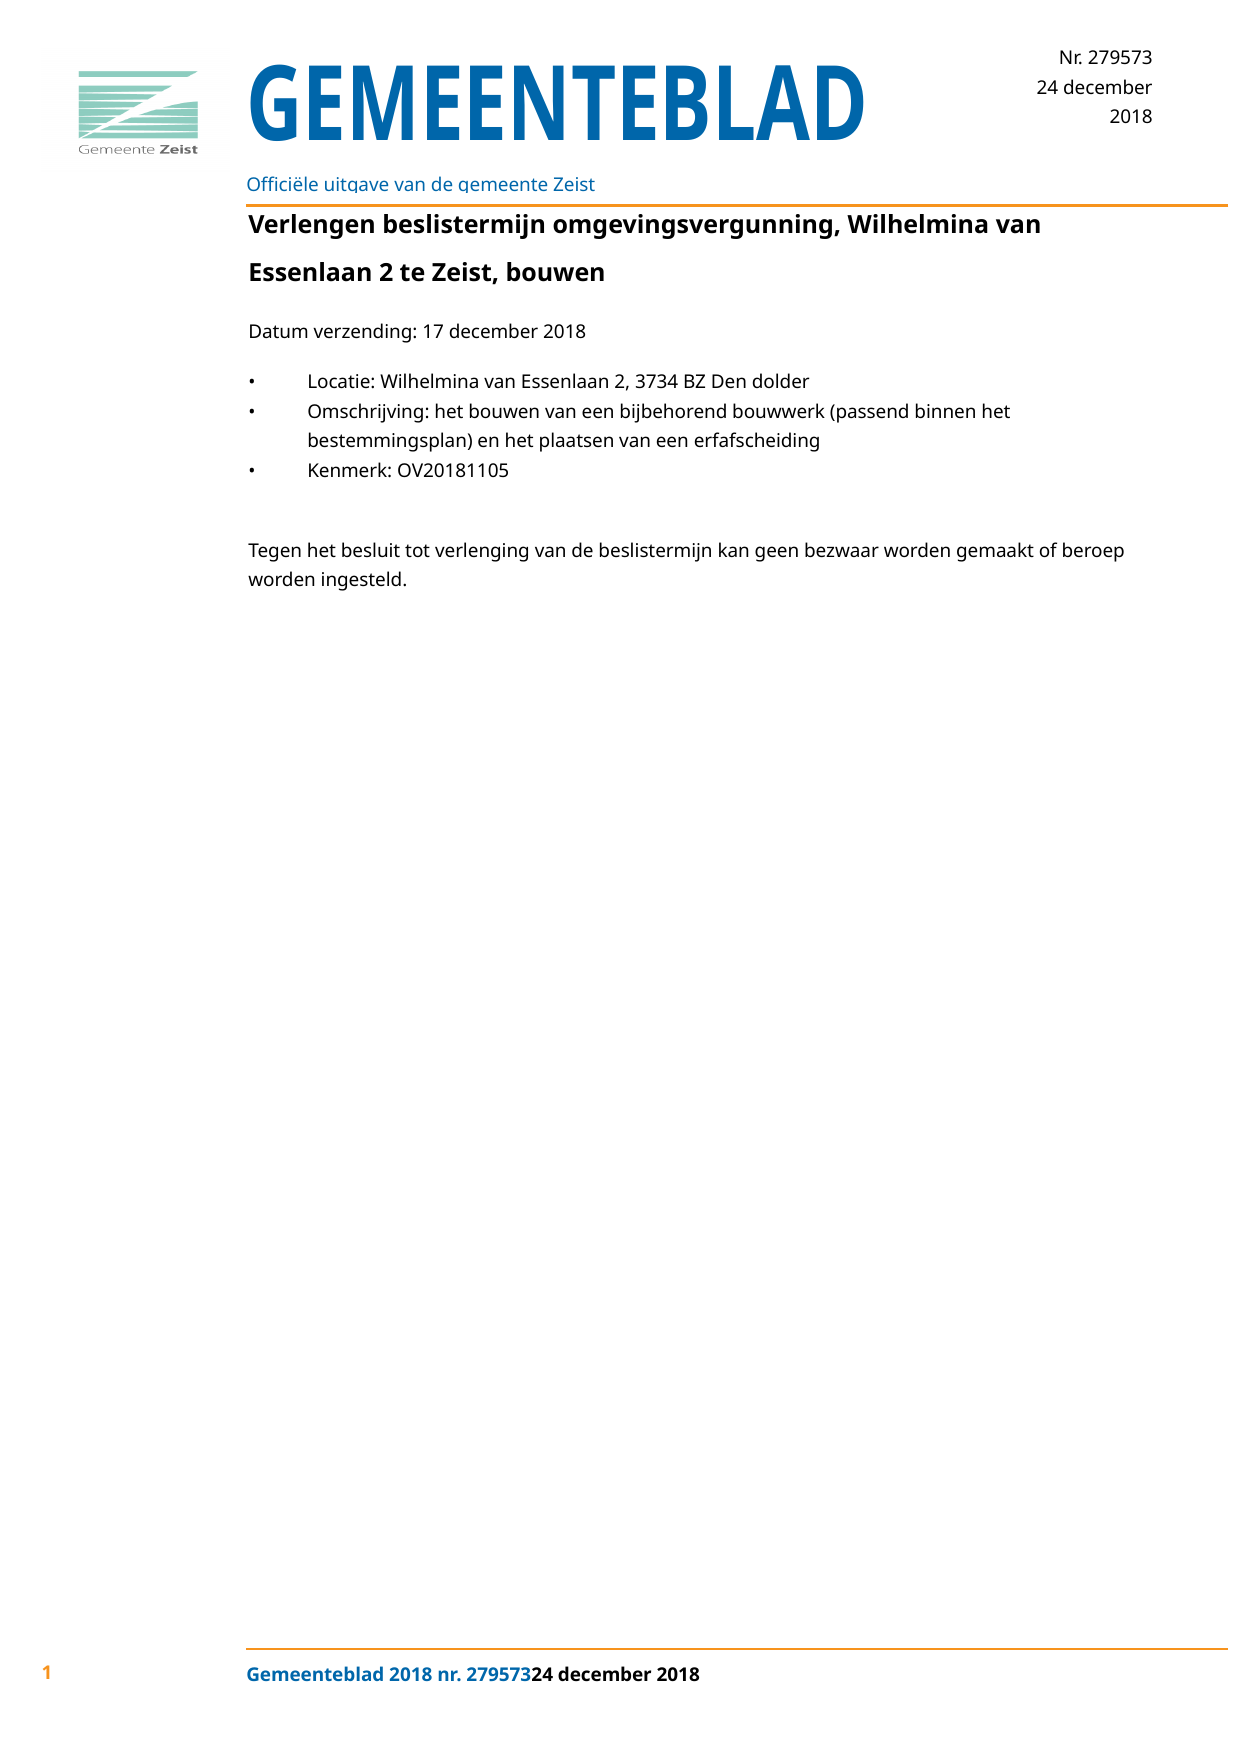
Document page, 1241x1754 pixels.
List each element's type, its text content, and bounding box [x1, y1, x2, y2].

text Verlengen beslistermijn omgevingsvergunning, Wilhelmina van Essenlaan 2 te Zeist, bouwen [248, 207, 1152, 288]
list Omschrijving: het bouwen van een bijbehorend bouwwerk (passend binnen het bestemmingsplan) en het plaatsen van een erfafscheiding [248, 398, 1152, 453]
text Tegen het besluit tot verlenging van de beslistermijn kan geen bezwaar worden gemaakt of beroep worden ingesteld. [248, 537, 1152, 592]
text Datum verzending: 17 december 2018 [248, 318, 1152, 344]
list Locatie: Wilhelmina van Essenlaan 2, 3734 BZ Den dolder [248, 368, 1152, 394]
picture [41, 47, 231, 172]
list Kenmerk: OV20181105 [248, 457, 1152, 483]
